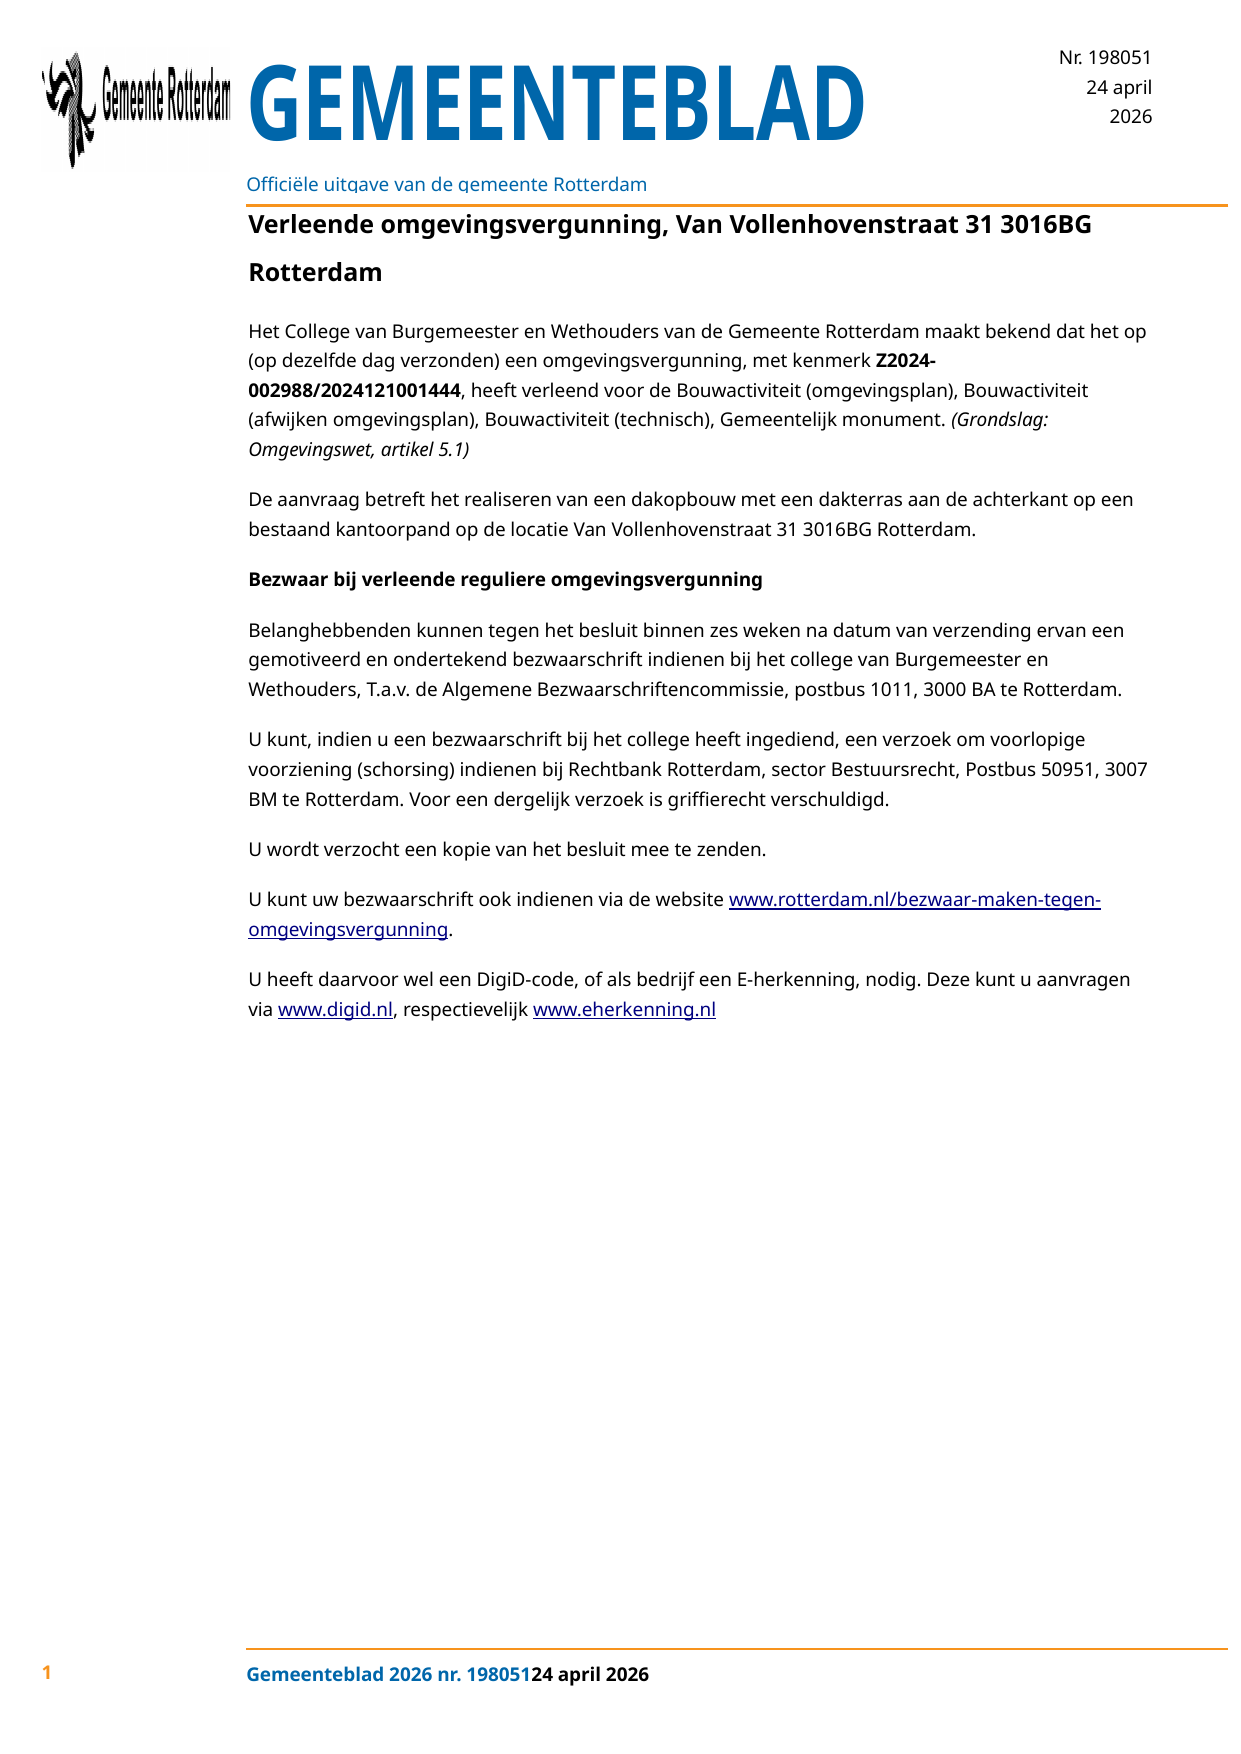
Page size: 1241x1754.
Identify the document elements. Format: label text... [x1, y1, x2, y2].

text U kunt, indien u een bezwaarschrift bij het college heeft ingediend, een verzoek om voorlopige voorziening (schorsing) indienen bij Rechtbank Rotterdam, sector Bestuursrecht, Postbus 50951, 3007 BM te Rotterdam. Voor een dergelijk verzoek is griffierecht verschuldigd. [248, 727, 1152, 812]
text Belanghebbenden kunnen tegen het besluit binnen zes weken na datum van verzending ervan een gemotiveerd en ondertekend bezwaarschrift indienen bij het college van Burgemeester en Wethouders, T.a.v. de Algemene Bezwaarschriftencommissie, postbus 1011, 3000 BA te Rotterdam. [248, 617, 1152, 702]
text U heeft daarvoor wel een DigiD-code, of als bedrijf een E-herkenning, nodig. Deze kunt u aanvragen via www.digid.nl, respectievelijk www.eherkenning.nl [248, 967, 1152, 1022]
text Het College van Burgemeester en Wethouders van de Gemeente Rotterdam maakt bekend dat het op (op dezelfde dag verzonden) een omgevingsvergunning, met kenmerk Z2024-002988/2024121001444, heeft verleend voor de Bouwactiviteit (omgevingsplan), Bouwactiviteit (afwijken omgevingsplan), Bouwactiviteit (technisch), Gemeentelijk monument. (Grondslag: Omgevingswet, artikel 5.1) [248, 318, 1152, 462]
picture [41, 47, 231, 172]
text U wordt verzocht een kopie van het besluit mee te zenden. [248, 836, 1152, 862]
text De aanvraag betreft het realiseren van een dakopbouw met een dakterras aan de achterkant op een bestaand kantoorpand op de locatie Van Vollenhovenstraat 31 3016BG Rotterdam. [248, 487, 1152, 542]
text Verleende omgevingsvergunning, Van Vollenhovenstraat 31 3016BG Rotterdam [248, 207, 1152, 288]
text U kunt uw bezwaarschrift ook indienen via de website www.rotterdam.nl/bezwaar-maken-tegen-omgevingsvergunning. [248, 887, 1152, 942]
text Bezwaar bij verleende reguliere omgevingsvergunning [248, 567, 1152, 592]
